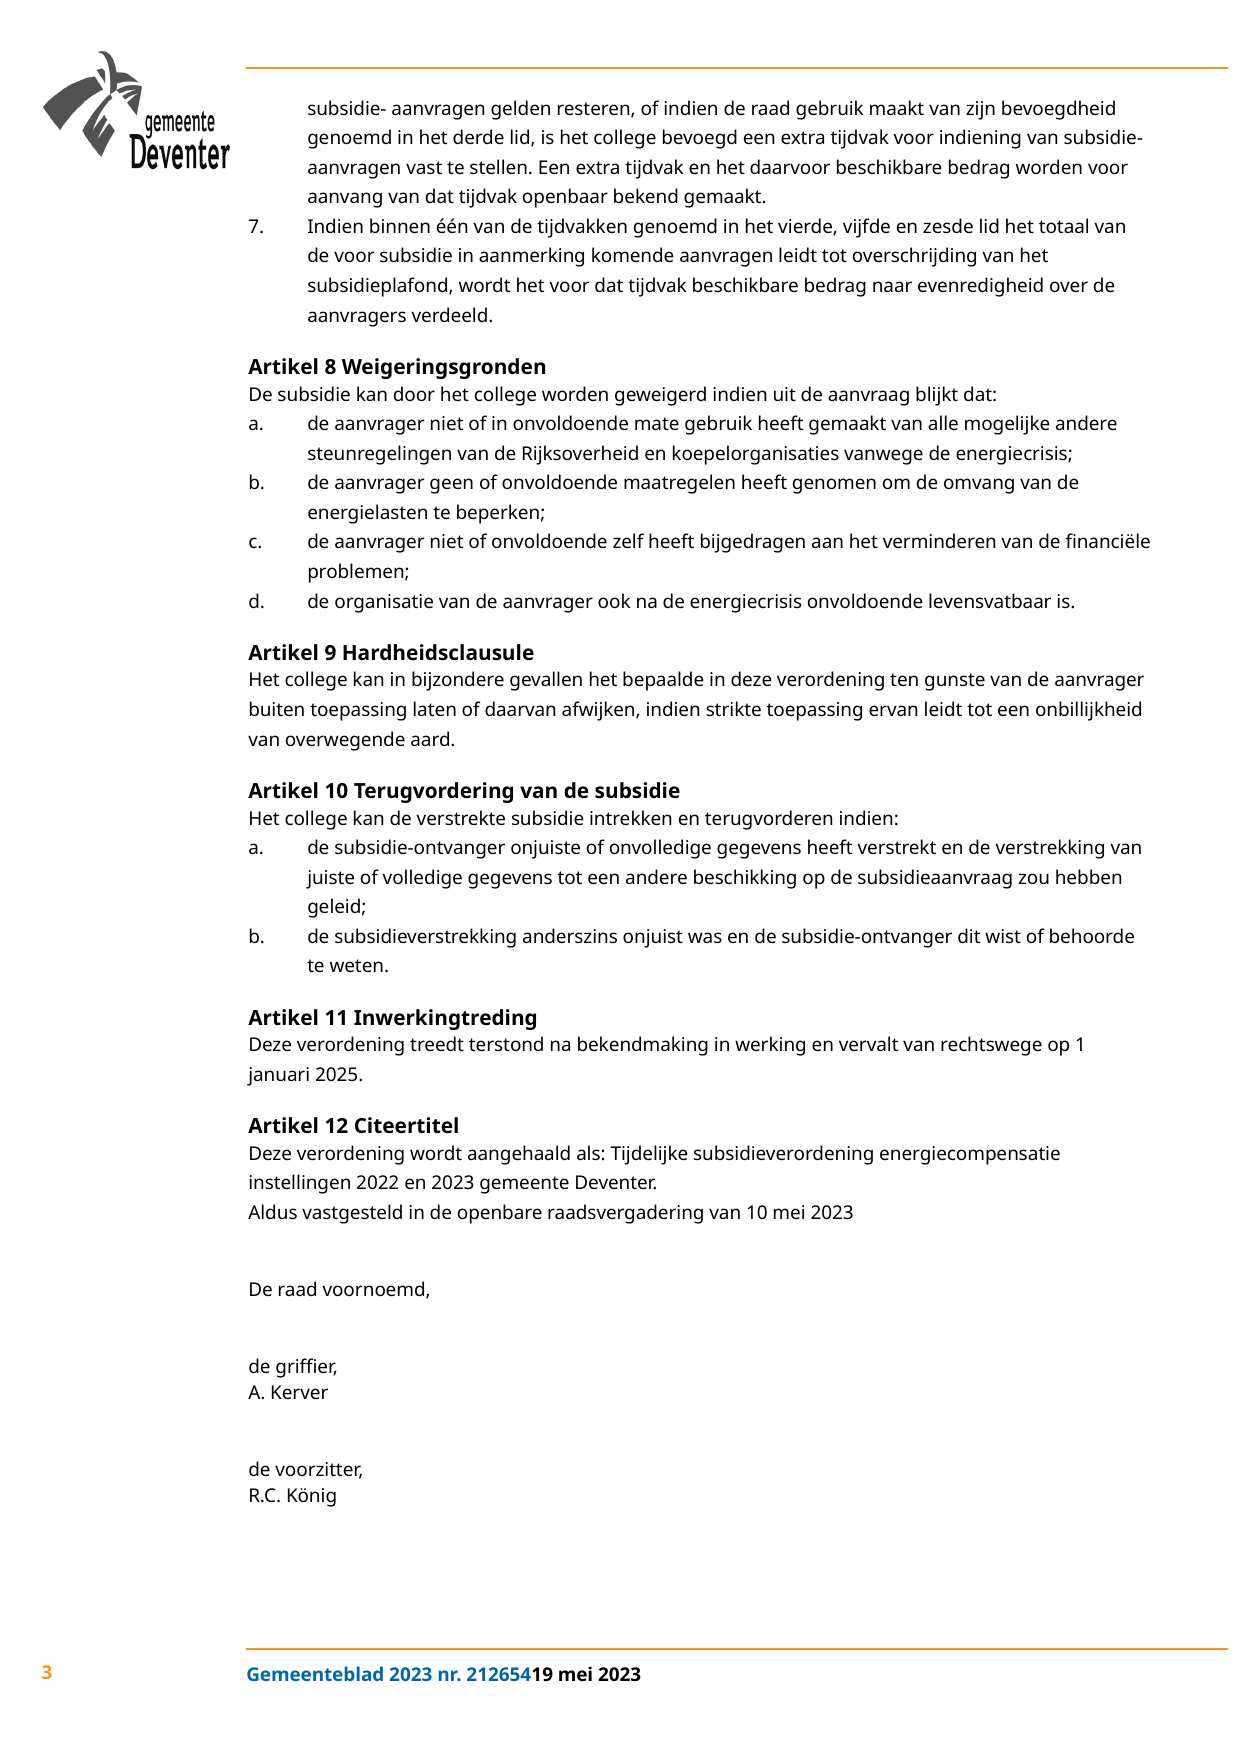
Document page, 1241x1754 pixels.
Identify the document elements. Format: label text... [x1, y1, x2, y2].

text De subsidie kan door het college worden geweigerd indien uit de aanvraag blijkt dat: [248, 381, 1152, 406]
text Artikel 10 Terugvordering van de subsidie [248, 776, 1152, 805]
list de subsidie-ontvanger onjuiste of onvolledige gegevens heeft verstrekt en de verstrekking van juiste of volledige gegevens tot een andere beschikking op de subsidieaanvraag zou hebben geleid; [248, 834, 1152, 919]
text A. Kerver [248, 1379, 1152, 1405]
picture [41, 47, 231, 172]
text de voorzitter, [248, 1456, 1152, 1482]
list Indien binnen één van de tijdvakken genoemd in het vierde, vijfde en zesde lid het totaal van de voor subsidie in aanmerking komende aanvragen leidt tot overschrijding van het subsidieplafond, wordt het voor dat tijdvak beschikbare bedrag naar evenredigheid over de aanvragers verdeeld. [248, 213, 1152, 328]
list de aanvrager geen of onvoldoende maatregelen heeft genomen om de omvang van de energielasten te beperken; [248, 469, 1152, 525]
text Artikel 11 Inwerkingtreding [248, 1003, 1152, 1031]
text Artikel 9 Hardheidsclausule [248, 638, 1152, 667]
text Deze verordening wordt aangehaald als: Tijdelijke subsidieverordening energiecompensatie instellingen 2022 en 2023 gemeente Deventer. [248, 1140, 1152, 1195]
list de subsidieverstrekking anderszins onjuist was en de subsidie-ontvanger dit wist of behoorde te weten. [248, 923, 1152, 978]
text Deze verordening treedt terstond na bekendmaking in werking en vervalt van rechtswege op 1 januari 2025. [248, 1031, 1152, 1087]
text Artikel 8 Weigeringsgronden [248, 352, 1152, 381]
list de organisatie van de aanvrager ook na de energiecrisis onvoldoende levensvatbaar is. [248, 588, 1152, 613]
text Artikel 12 Citeertitel [248, 1111, 1152, 1140]
text de griffier, [248, 1353, 1152, 1379]
text Het college kan in bijzondere gevallen het bepaalde in deze verordening ten gunste van de aanvrager buiten toepassing laten of daarvan afwijken, indien strikte toepassing ervan leidt tot een onbillijkheid van overwegende aard. [248, 667, 1152, 752]
text R.C. König [248, 1482, 1152, 1508]
text Aldus vastgesteld in de openbare raadsvergadering van 10 mei 2023 [248, 1199, 1152, 1225]
text Het college kan de verstrekte subsidie intrekken en terugvorderen indien: [248, 805, 1152, 830]
list de aanvrager niet of in onvoldoende mate gebruik heeft gemaakt van alle mogelijke andere steunregelingen van de Rijksoverheid en koepelorganisaties vanwege de energiecrisis; [248, 410, 1152, 466]
text De raad voornoemd, [248, 1276, 1152, 1302]
list subsidie- aanvragen gelden resteren, of indien de raad gebruik maakt van zijn bevoegdheid genoemd in het derde lid, is het college bevoegd een extra tijdvak voor indiening van subsidie-aanvragen vast te stellen. Een extra tijdvak en het daarvoor beschikbare bedrag worden voor aanvang van dat tijdvak openbaar bekend gemaakt. [248, 95, 1152, 209]
list de aanvrager niet of onvoldoende zelf heeft bijgedragen aan het verminderen van de financiële problemen; [248, 529, 1152, 584]
